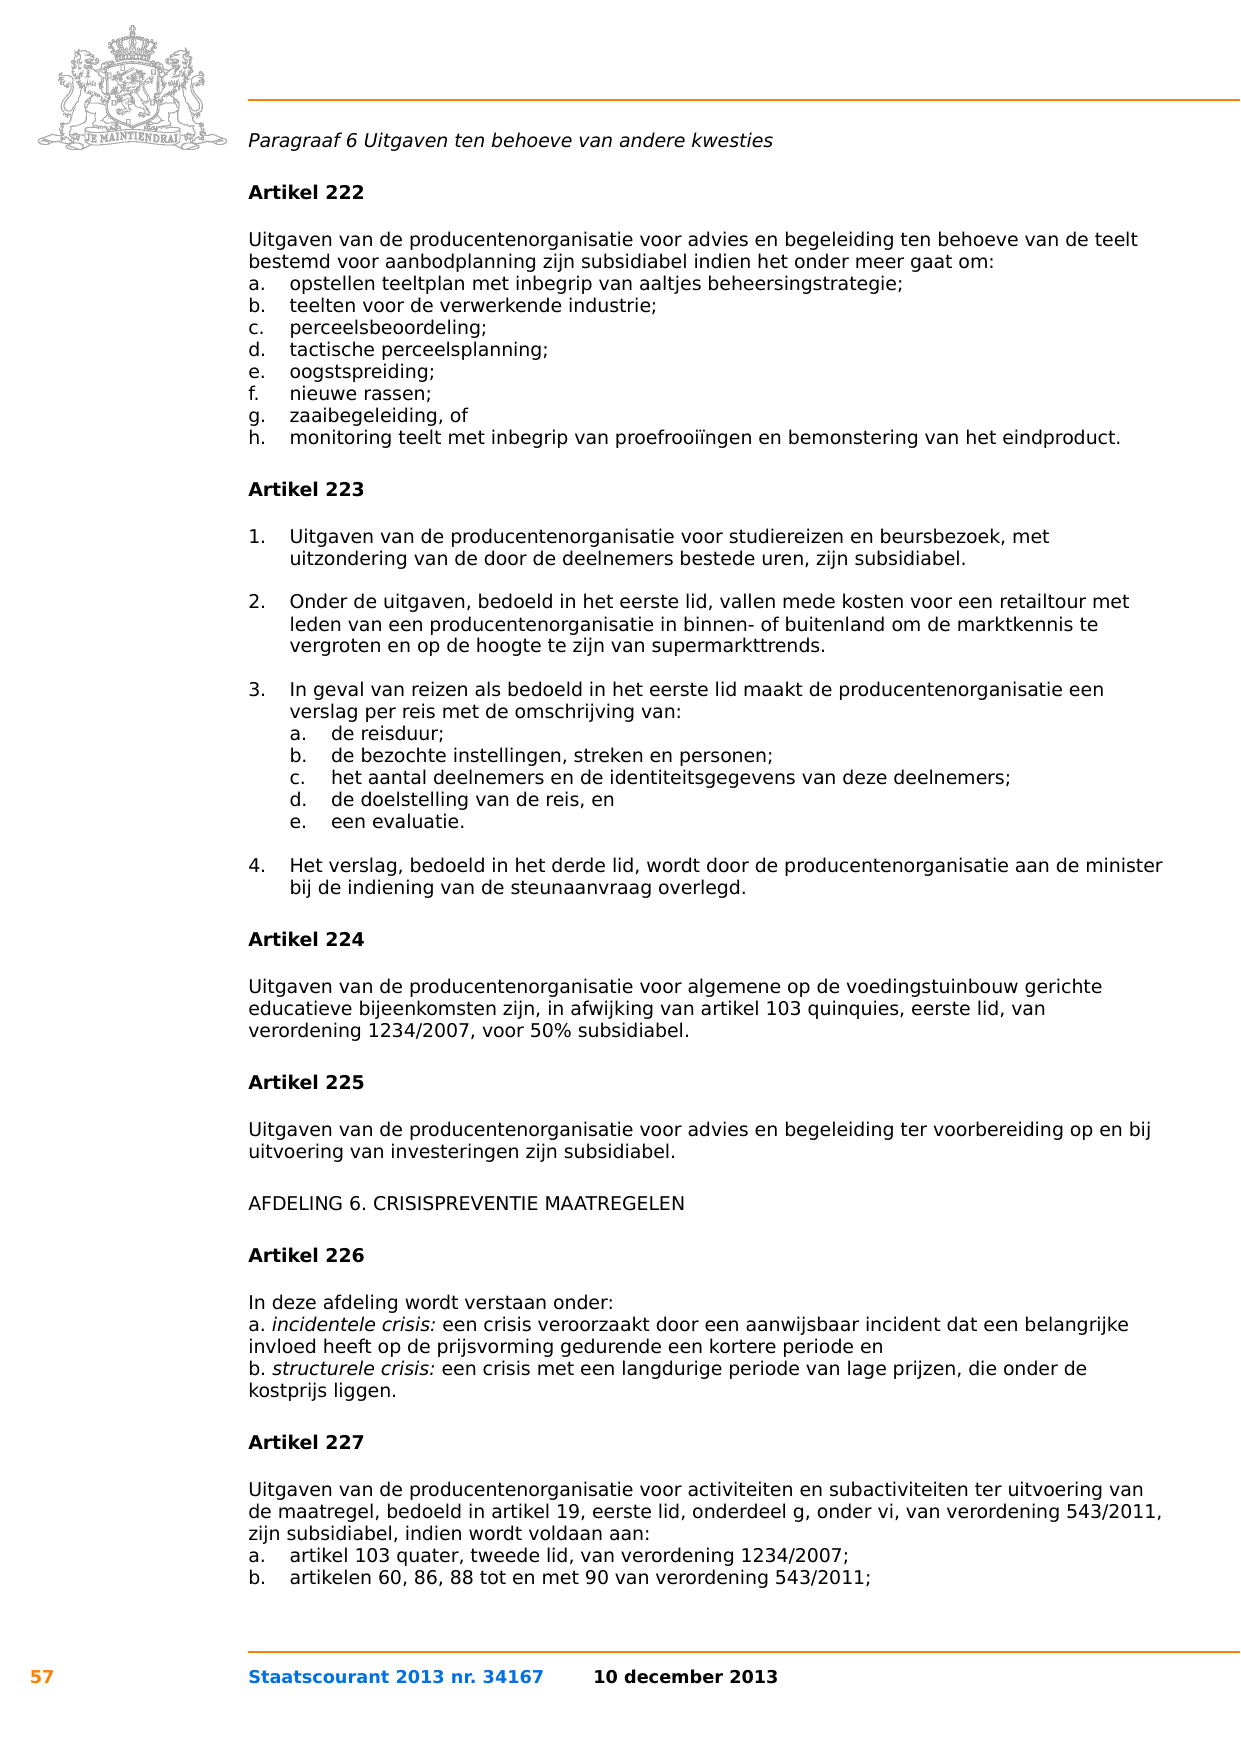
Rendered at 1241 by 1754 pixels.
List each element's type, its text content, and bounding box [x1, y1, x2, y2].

text c. perceelsbeoordeling; [248, 317, 1163, 339]
text b. artikelen 60, 86, 88 tot en met 90 van verordening 543/2011; [248, 1567, 1163, 1588]
subtitle AFDELING 6. CRISISPREVENTIE MAATREGELEN [248, 1193, 1163, 1215]
subtitle Artikel 223 [248, 479, 1163, 501]
subtitle Artikel 226 [248, 1245, 1163, 1267]
text 4. Het verslag, bedoeld in het derde lid, wordt door de producentenorganisatie aan de minister bij de indiening van de steunaanvraag overlegd. [248, 855, 1163, 899]
text e. oogstspreiding; [248, 361, 1163, 383]
subtitle Artikel 225 [248, 1072, 1163, 1094]
text a. incidentele crisis: een crisis veroorzaakt door een aanwijsbaar incident dat een belangrijke invloed heeft op de prijsvorming gedurende een kortere periode en [248, 1314, 1163, 1358]
subtitle Artikel 227 [248, 1432, 1163, 1454]
text d. tactische perceelsplanning; [248, 339, 1163, 361]
text g. zaaibegeleiding, of [248, 405, 1163, 427]
text 2. Onder de uitgaven, bedoeld in het eerste lid, vallen mede kosten voor een retailtour met leden van een producentenorganisatie in binnen- of buitenland om de marktkennis te vergroten en op de hoogte te zijn van supermarkttrends. [248, 591, 1163, 657]
text c. het aantal deelnemers en de identiteitsgegevens van deze deelnemers; [289, 767, 1163, 789]
text a. opstellen teeltplan met inbegrip van aaltjes beheersingstrategie; [248, 273, 1163, 295]
text f. nieuwe rassen; [248, 383, 1163, 405]
text 3. In geval van reizen als bedoeld in het eerste lid maakt de producentenorganisatie een verslag per reis met de omschrijving van: [248, 679, 1163, 723]
subtitle Paragraaf 6 Uitgaven ten behoeve van andere kwesties [248, 130, 1163, 152]
text a. de reisduur; [289, 723, 1163, 745]
text Uitgaven van de producentenorganisatie voor advies en begeleiding ter voorbereiding op en bij uitvoering van investeringen zijn subsidiabel. [248, 1119, 1163, 1163]
text b. de bezochte instellingen, streken en personen; [289, 745, 1163, 767]
text Uitgaven van de producentenorganisatie voor advies en begeleiding ten behoeve van de teelt bestemd voor aanbodplanning zijn subsidiabel indien het onder meer gaat om: [248, 229, 1163, 273]
subtitle Artikel 224 [248, 929, 1163, 951]
subtitle Artikel 222 [248, 182, 1163, 204]
text Uitgaven van de producentenorganisatie voor activiteiten en subactiviteiten ter uitvoering van de maatregel, bedoeld in artikel 19, eerste lid, onderdeel g, onder vi, van verordening 543/2011, zijn subsidiabel, indien wordt voldaan aan: [248, 1479, 1163, 1544]
text d. de doelstelling van de reis, en [289, 789, 1163, 811]
text e. een evaluatie. [289, 811, 1163, 833]
text a. artikel 103 quater, tweede lid, van verordening 1234/2007; [248, 1544, 1163, 1567]
text b. structurele crisis: een crisis met een langdurige periode van lage prijzen, die onder de kostprijs liggen. [248, 1358, 1163, 1402]
text h. monitoring teelt met inbegrip van proefrooiïngen en bemonstering van het eindproduct. [248, 427, 1163, 449]
text In deze afdeling wordt verstaan onder: [248, 1292, 1163, 1314]
text b. teelten voor de verwerkende industrie; [248, 295, 1163, 317]
picture [38, 25, 227, 150]
text 1. Uitgaven van de producentenorganisatie voor studiereizen en beursbezoek, met uitzondering van de door de deelnemers bestede uren, zijn subsidiabel. [248, 526, 1163, 569]
text Uitgaven van de producentenorganisatie voor algemene op de voedingstuinbouw gerichte educatieve bijeenkomsten zijn, in afwijking van artikel 103 quinquies, eerste lid, van verordening 1234/2007, voor 50% subsidiabel. [248, 976, 1163, 1042]
